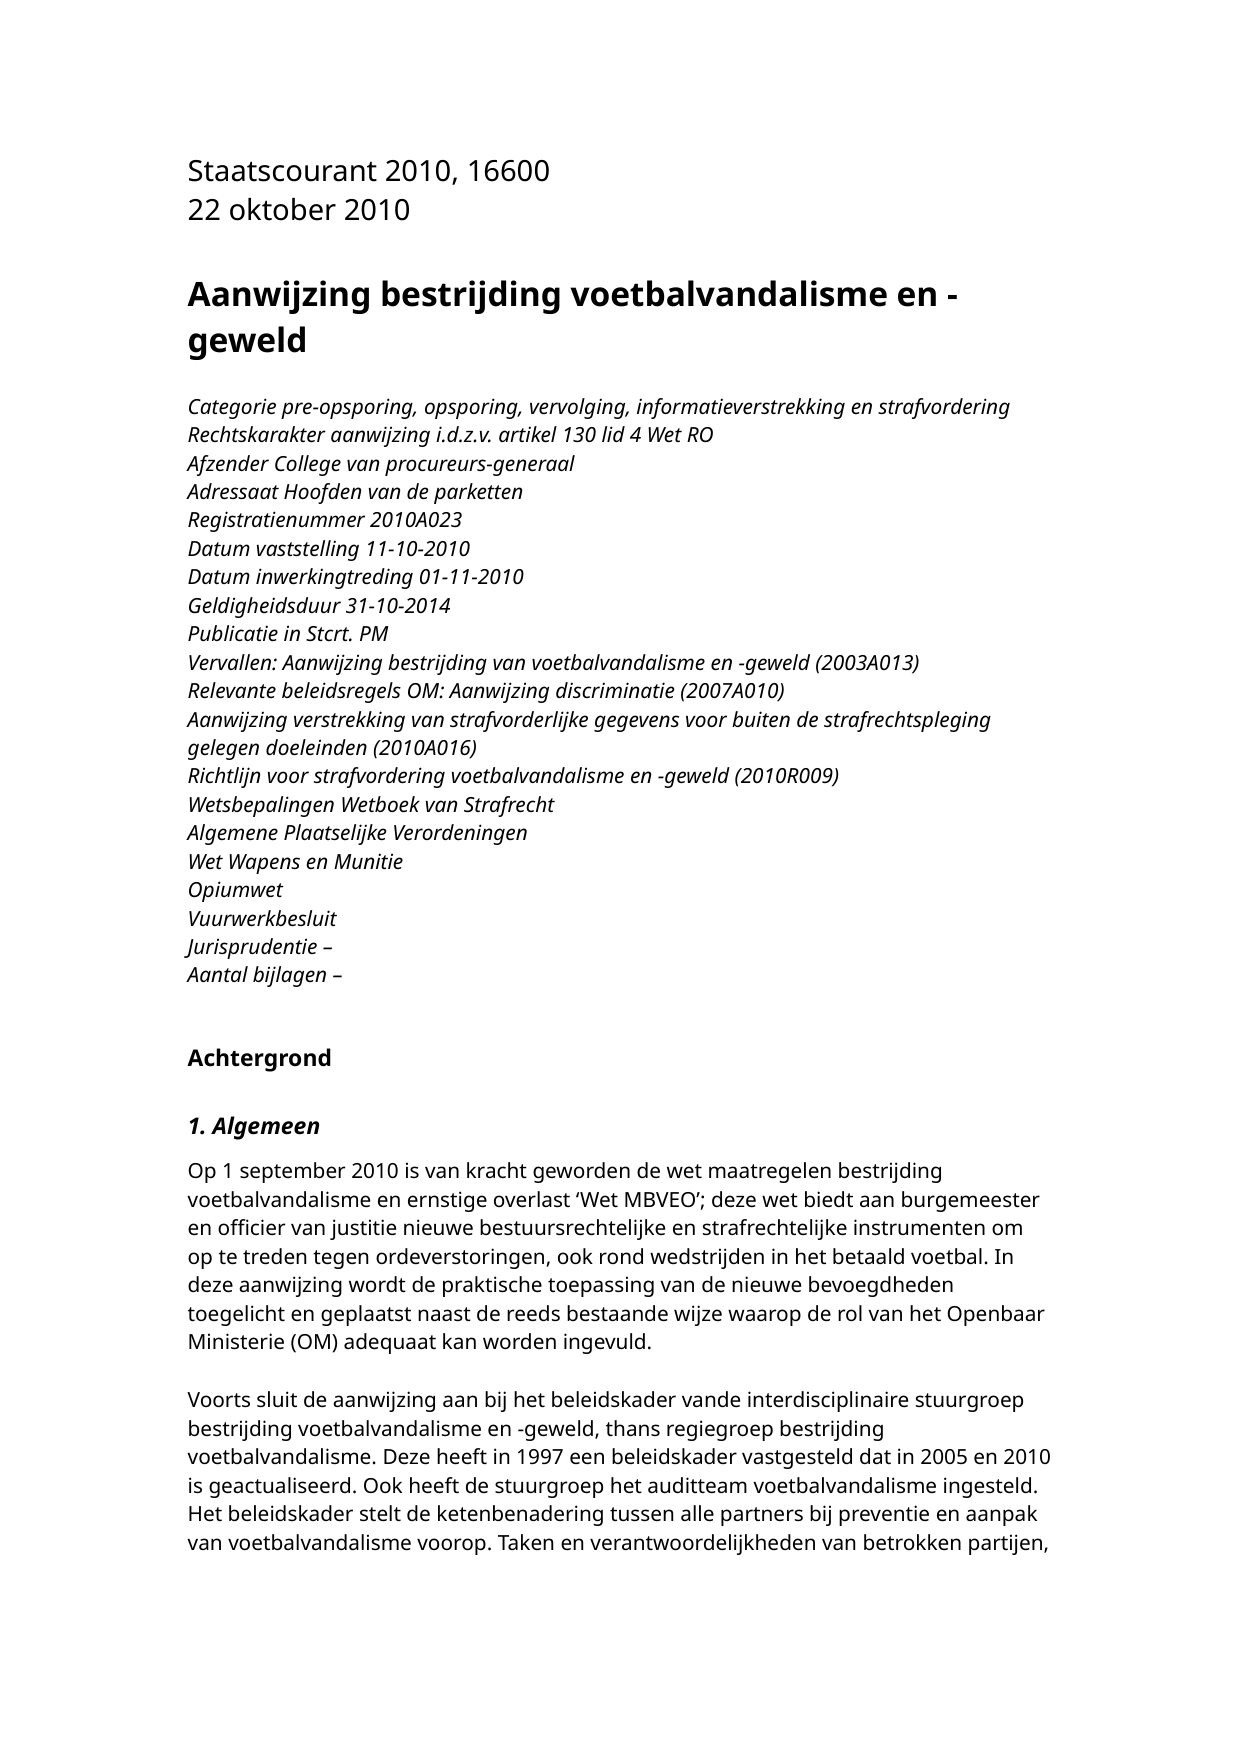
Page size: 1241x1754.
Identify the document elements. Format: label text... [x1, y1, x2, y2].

text Registratienummer 2010A023 [187, 506, 1053, 534]
text Opiumwet [187, 875, 1053, 904]
text Wet Wapens en Munitie [187, 847, 1053, 875]
text Geldigheidsduur 31-10-2014 [187, 591, 1053, 619]
text Aantal bijlagen – [187, 961, 1053, 989]
text Jurisprudentie – [187, 932, 1053, 961]
text Relevante beleidsregels OM: Aanwijzing discriminatie (2007A010) [187, 676, 1053, 705]
text Staatscourant 2010, 16600 [187, 150, 1053, 190]
text Afzender College van procureurs-generaal [187, 449, 1053, 477]
text Publicatie in Stcrt. PM [187, 619, 1053, 648]
text Datum vaststelling 11-10-2010 [187, 534, 1053, 562]
text Richtlijn voor strafvordering voetbalvandalisme en -geweld (2010R009) [187, 762, 1053, 790]
text Op 1 september 2010 is van kracht geworden de wet maatregelen bestrijding voetbalvandalisme en ernstige overlast ‘Wet MBVEO’; deze wet biedt aan burgemeester en officier van justitie nieuwe bestuursrechtelijke en strafrechtelijke instrumenten om op te treden tegen ordeverstoringen, ook rond wedstrijden in het betaald voetbal. In deze aanwijzing wordt de praktische toepassing van de nieuwe bevoegdheden toegelicht en geplaatst naast de reeds bestaande wijze waarop de rol van het Openbaar Ministerie (OM) adequaat kan worden ingevuld. [187, 1157, 1053, 1356]
text Vuurwerkbesluit [187, 904, 1053, 932]
text Vervallen: Aanwijzing bestrijding van voetbalvandalisme en -geweld (2003A013) [187, 648, 1053, 676]
text Adressaat Hoofden van de parketten [187, 477, 1053, 506]
text Rechtskarakter aanwijzing i.d.z.v. artikel 130 lid 4 Wet RO [187, 420, 1053, 449]
text Categorie pre-opsporing, opsporing, vervolging, informatieverstrekking en strafvordering [187, 392, 1053, 420]
subtitle Achtergrond [187, 1042, 1053, 1073]
text Datum inwerkingtreding 01-11-2010 [187, 562, 1053, 591]
text Wetsbepalingen Wetboek van Strafrecht [187, 790, 1053, 818]
text Algemene Plaatselijke Verordeningen [187, 818, 1053, 847]
text 22 oktober 2010 [187, 190, 1053, 229]
subtitle Aanwijzing bestrijding voetbalvandalisme en -geweld [187, 271, 1053, 362]
text Aanwijzing verstrekking van strafvorderlijke gegevens voor buiten de strafrechtspleging gelegen doeleinden (2010A016) [187, 705, 1053, 762]
subtitle 1. Algemeen [187, 1110, 1053, 1142]
text Voorts sluit de aanwijzing aan bij het beleidskader vande interdisciplinaire stuurgroep bestrijding voetbalvandalisme en -geweld, thans regiegroep bestrijding voetbalvandalisme. Deze heeft in 1997 een beleidskader vastgesteld dat in 2005 en 2010 is geactualiseerd. Ook heeft de stuurgroep het auditteam voetbalvandalisme ingesteld. Het beleidskader stelt de ketenbenadering tussen alle partners bij preventie en aanpak van voetbalvandalisme voorop. Taken en verantwoordelijkheden van betrokken partijen, [187, 1386, 1053, 1556]
